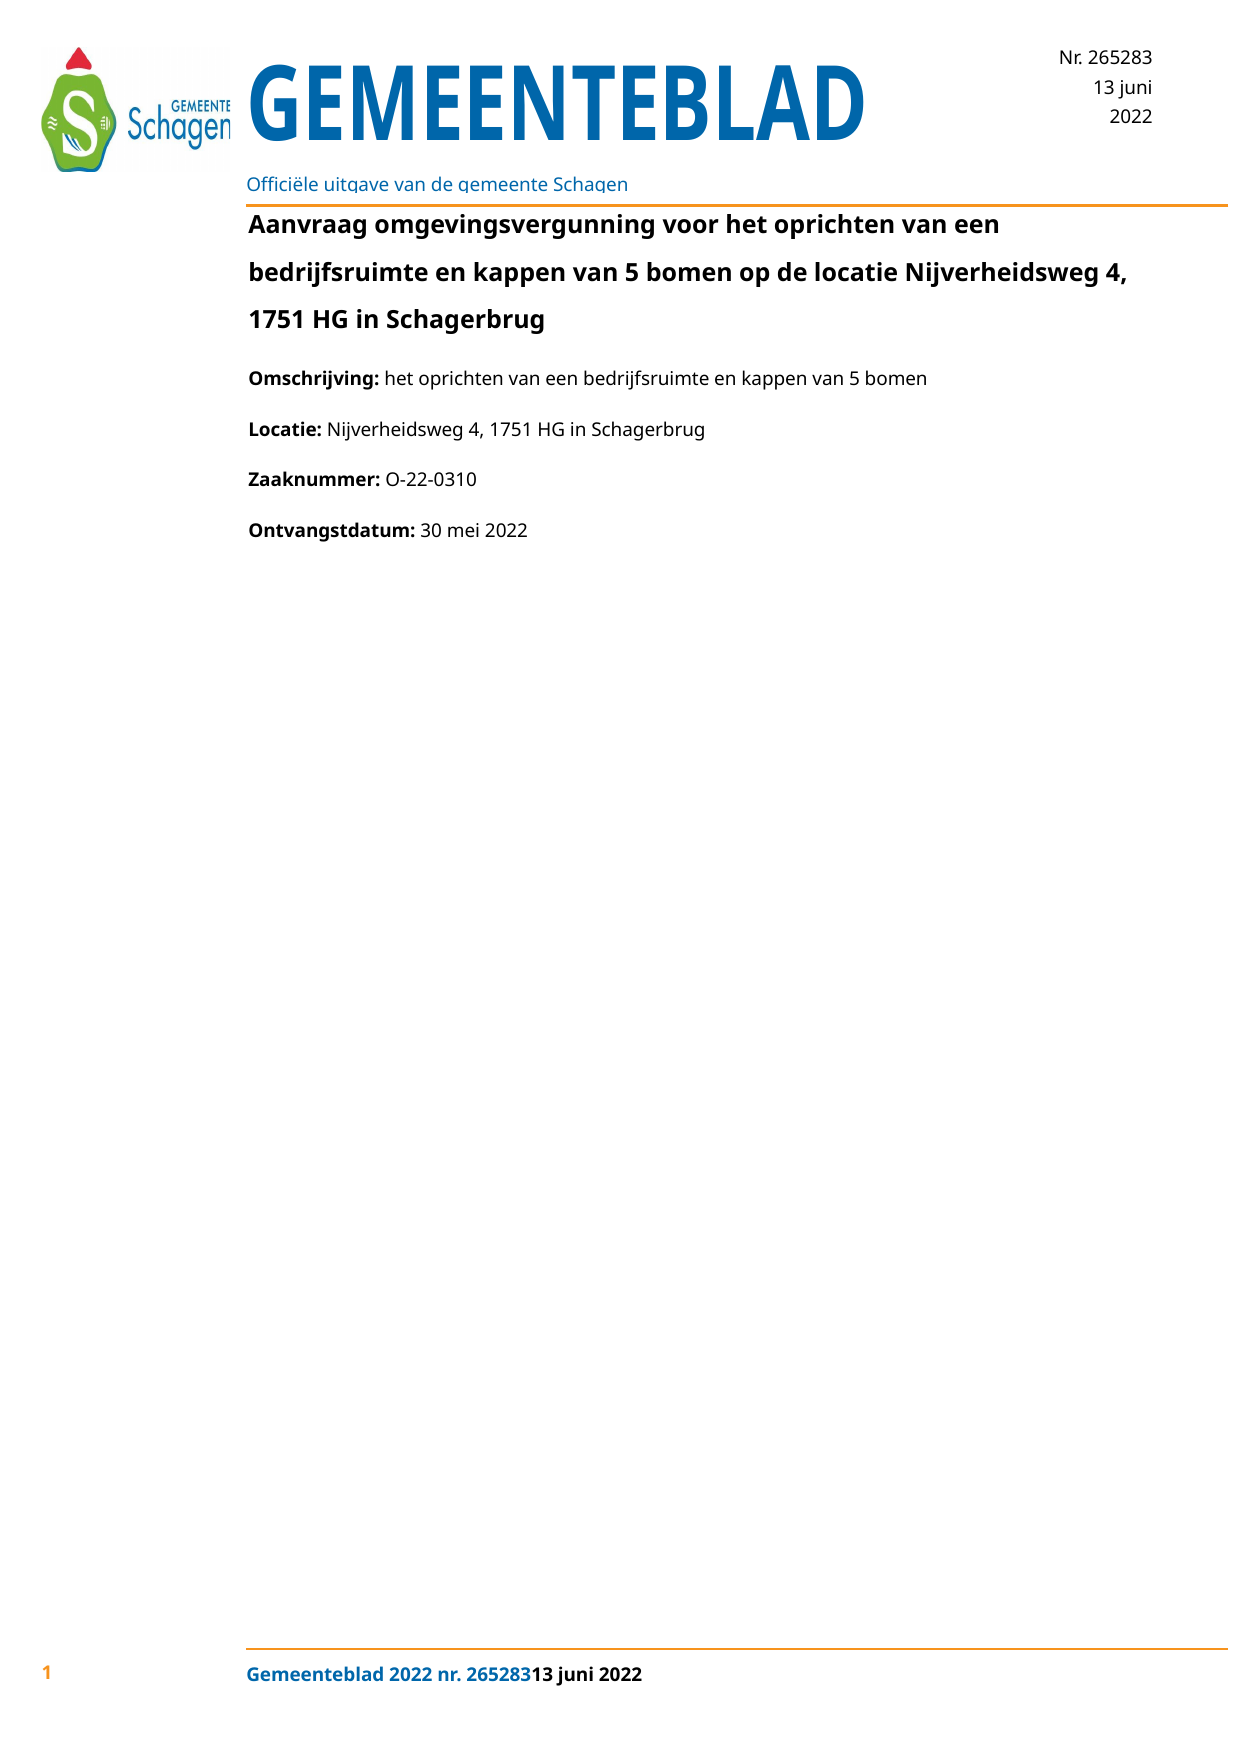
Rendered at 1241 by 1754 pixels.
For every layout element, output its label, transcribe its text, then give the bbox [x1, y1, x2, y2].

text Omschrijving: het oprichten van een bedrijfsruimte en kappen van 5 bomen [248, 366, 1152, 391]
picture [41, 47, 231, 172]
text Aanvraag omgevingsvergunning voor het oprichten van een bedrijfsruimte en kappen van 5 bomen op de locatie Nijverheidsweg 4, 1751 HG in Schagerbrug [248, 207, 1152, 336]
text Locatie: Nijverheidsweg 4, 1751 HG in Schagerbrug [248, 416, 1152, 442]
text Zaaknummer: O-22-0310 [248, 466, 1152, 492]
text Ontvangstdatum: 30 mei 2022 [248, 517, 1152, 542]
